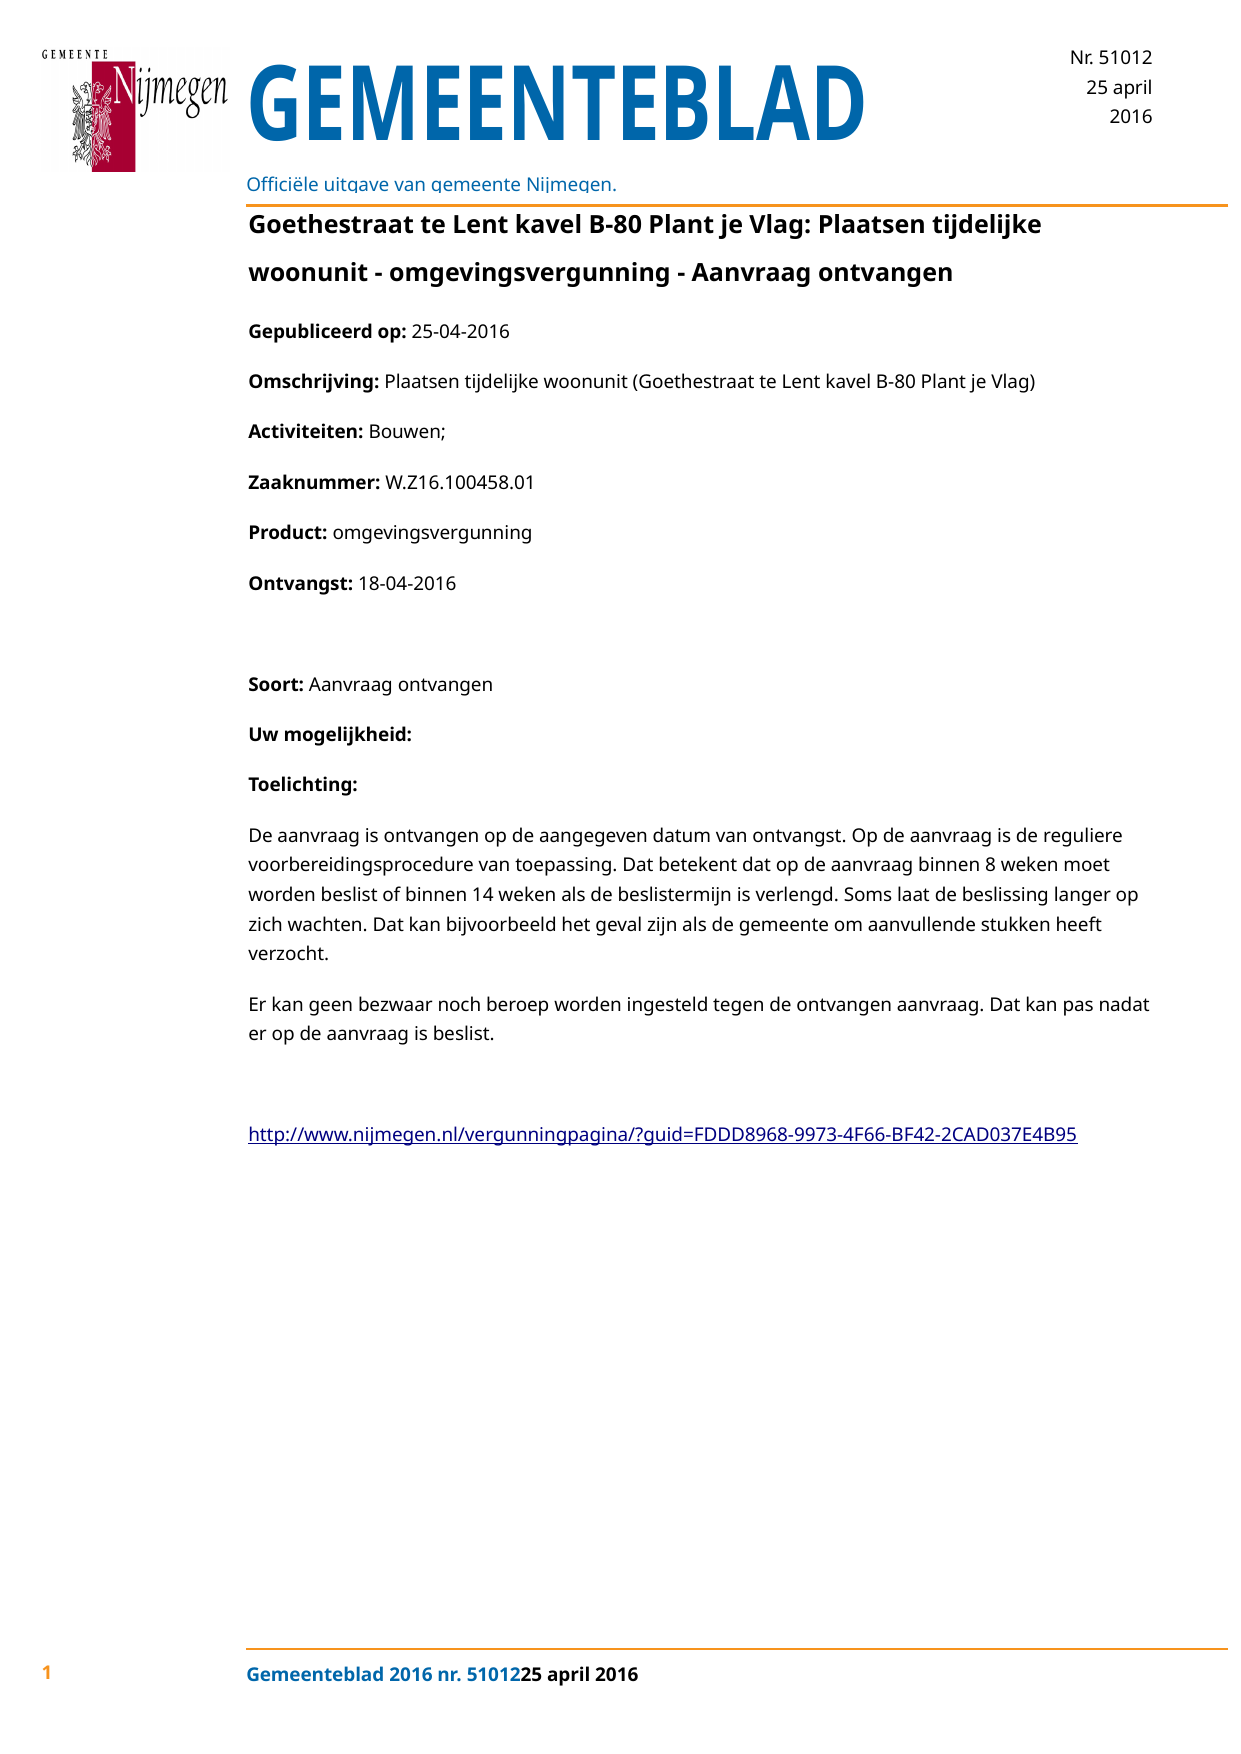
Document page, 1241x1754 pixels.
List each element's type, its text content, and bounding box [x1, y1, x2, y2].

text http://www.nijmegen.nl/vergunningpagina/?guid=FDDD8968-9973-4F66-BF42-2CAD037E4B95 [248, 1121, 1152, 1147]
text Gepubliceerd op: 25-04-2016 [248, 318, 1152, 344]
text Er kan geen bezwaar noch beroep worden ingesteld tegen de ontvangen aanvraag. Dat kan pas nadat er op de aanvraag is beslist. [248, 991, 1152, 1046]
text Zaaknummer: W.Z16.100458.01 [248, 469, 1152, 495]
text Omschrijving: Plaatsen tijdelijke woonunit (Goethestraat te Lent kavel B-80 Plant je Vlag) [248, 368, 1152, 394]
text Goethestraat te Lent kavel B-80 Plant je Vlag: Plaatsen tijdelijke woonunit - omgevingsvergunning - Aanvraag ontvangen [248, 207, 1152, 288]
text Activiteiten: Bouwen; [248, 419, 1152, 444]
picture [41, 47, 231, 172]
text De aanvraag is ontvangen op de aangegeven datum van ontvangst. Op de aanvraag is de reguliere voorbereidingsprocedure van toepassing. Dat betekent dat op de aanvraag binnen 8 weken moet worden beslist of binnen 14 weken als de beslistermijn is verlengd. Soms laat de beslissing langer op zich wachten. Dat kan bijvoorbeeld het geval zijn als de gemeente om aanvullende stukken heeft verzocht. [248, 822, 1152, 966]
text Ontvangst: 18-04-2016 [248, 570, 1152, 596]
text Uw mogelijkheid: [248, 721, 1152, 747]
text Product: omgevingsvergunning [248, 519, 1152, 545]
text Soort: Aanvraag ontvangen [248, 671, 1152, 697]
text Toelichting: [248, 772, 1152, 797]
